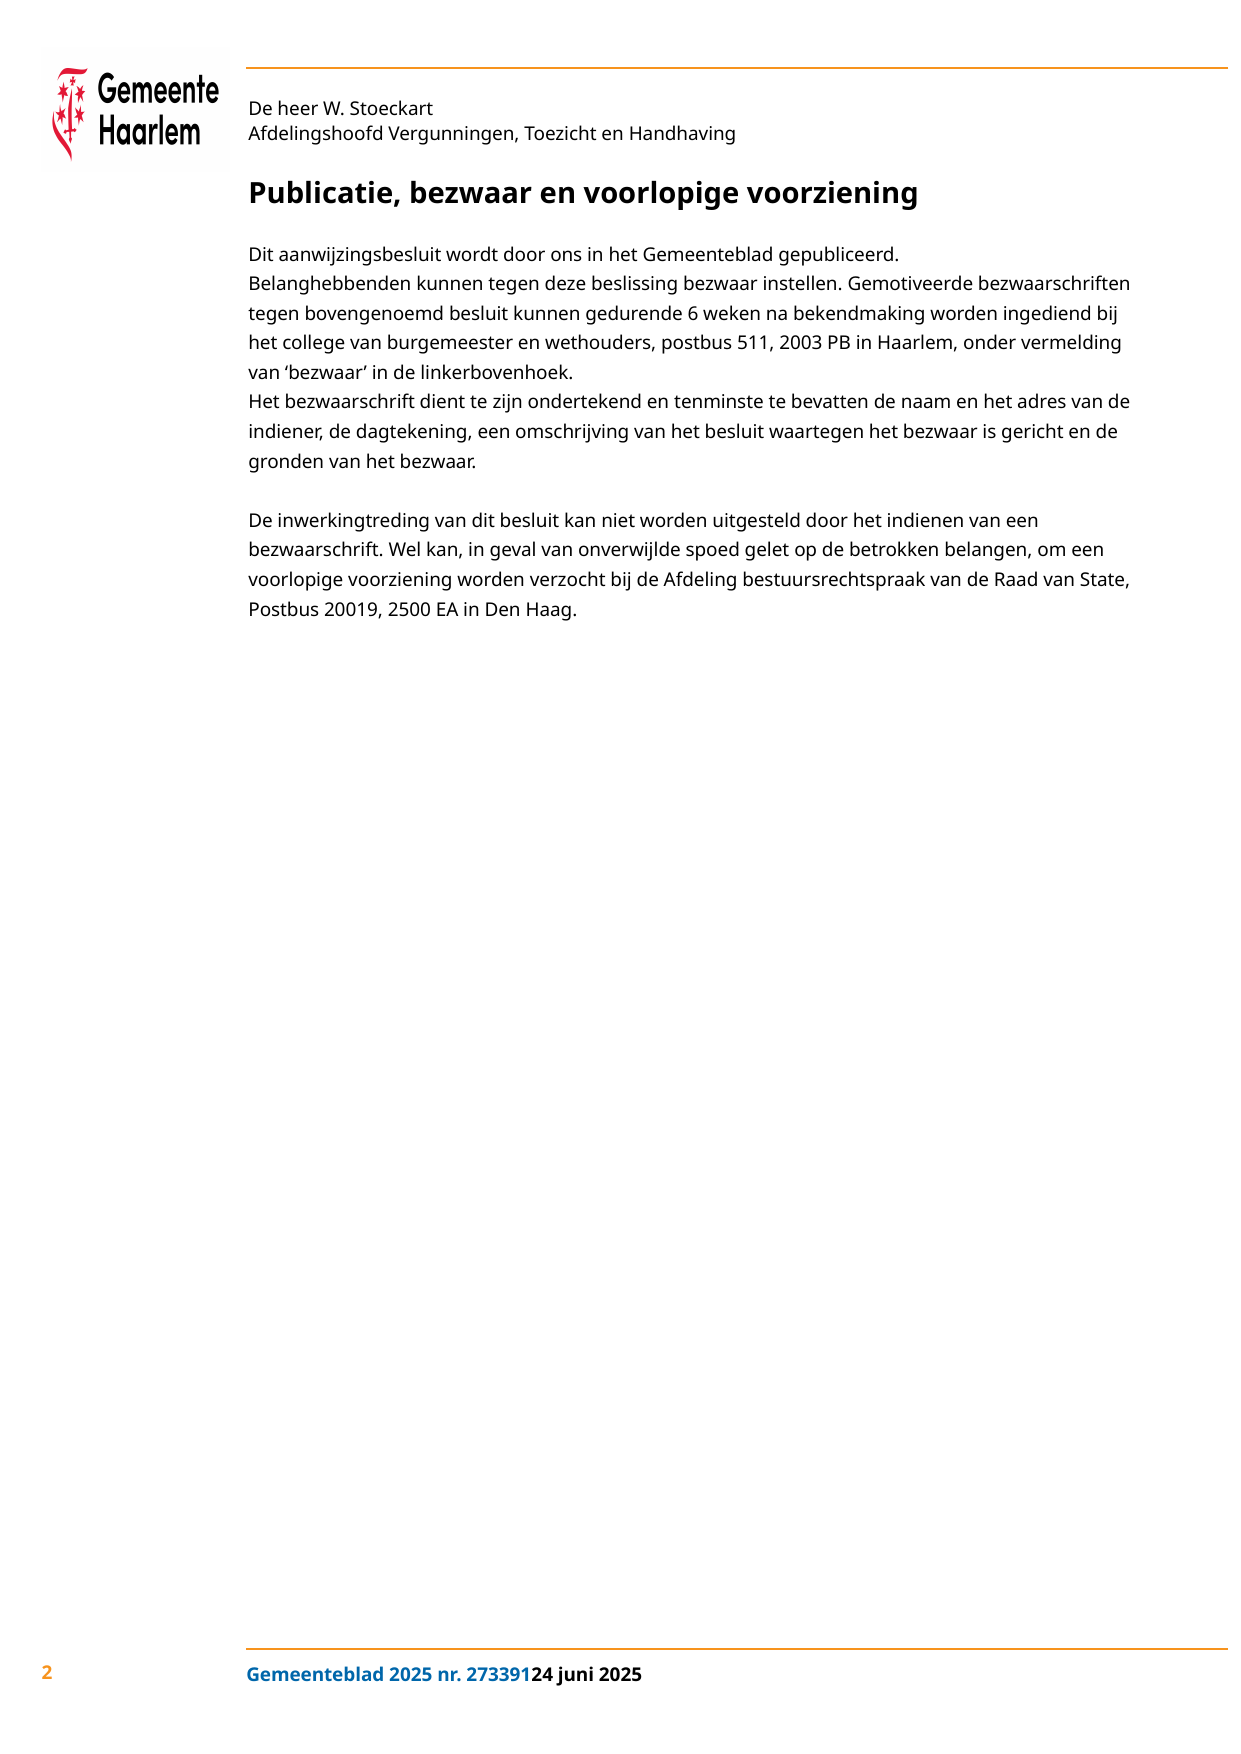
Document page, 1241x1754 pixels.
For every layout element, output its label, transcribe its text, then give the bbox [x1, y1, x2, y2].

picture [41, 47, 231, 172]
text Belanghebbenden kunnen tegen deze beslissing bezwaar instellen. Gemotiveerde bezwaarschriften tegen bovengenoemd besluit kunnen gedurende 6 weken na bekendmaking worden ingediend bij het college van burgemeester en wethouders, postbus 511, 2003 PB in Haarlem, onder vermelding van ‘bezwaar’ in de linkerbovenhoek. [248, 270, 1152, 385]
text Dit aanwijzingsbesluit wordt door ons in het Gemeenteblad gepubliceerd. [248, 241, 1152, 267]
text De inwerkingtreding van dit besluit kan niet worden uitgesteld door het indienen van een bezwaarschrift. Wel kan, in geval van onverwijlde spoed gelet op de betrokken belangen, om een voorlopige voorziening worden verzocht bij de Afdeling bestuursrechtspraak van de Raad van State, Postbus 20019, 2500 EA in Den Haag. [248, 507, 1152, 622]
text Afdelingshoofd Vergunningen, Toezicht en Handhaving [248, 121, 1152, 146]
text De heer W. Stoeckart [248, 95, 1152, 121]
text Het bezwaarschrift dient te zijn ondertekend en tenminste te bevatten de naam en het adres van de indiener, de dagtekening, een omschrijving van het besluit waartegen het bezwaar is gericht en de gronden van het bezwaar. [248, 389, 1152, 474]
text Publicatie, bezwaar en voorlopige voorziening [248, 172, 1152, 212]
